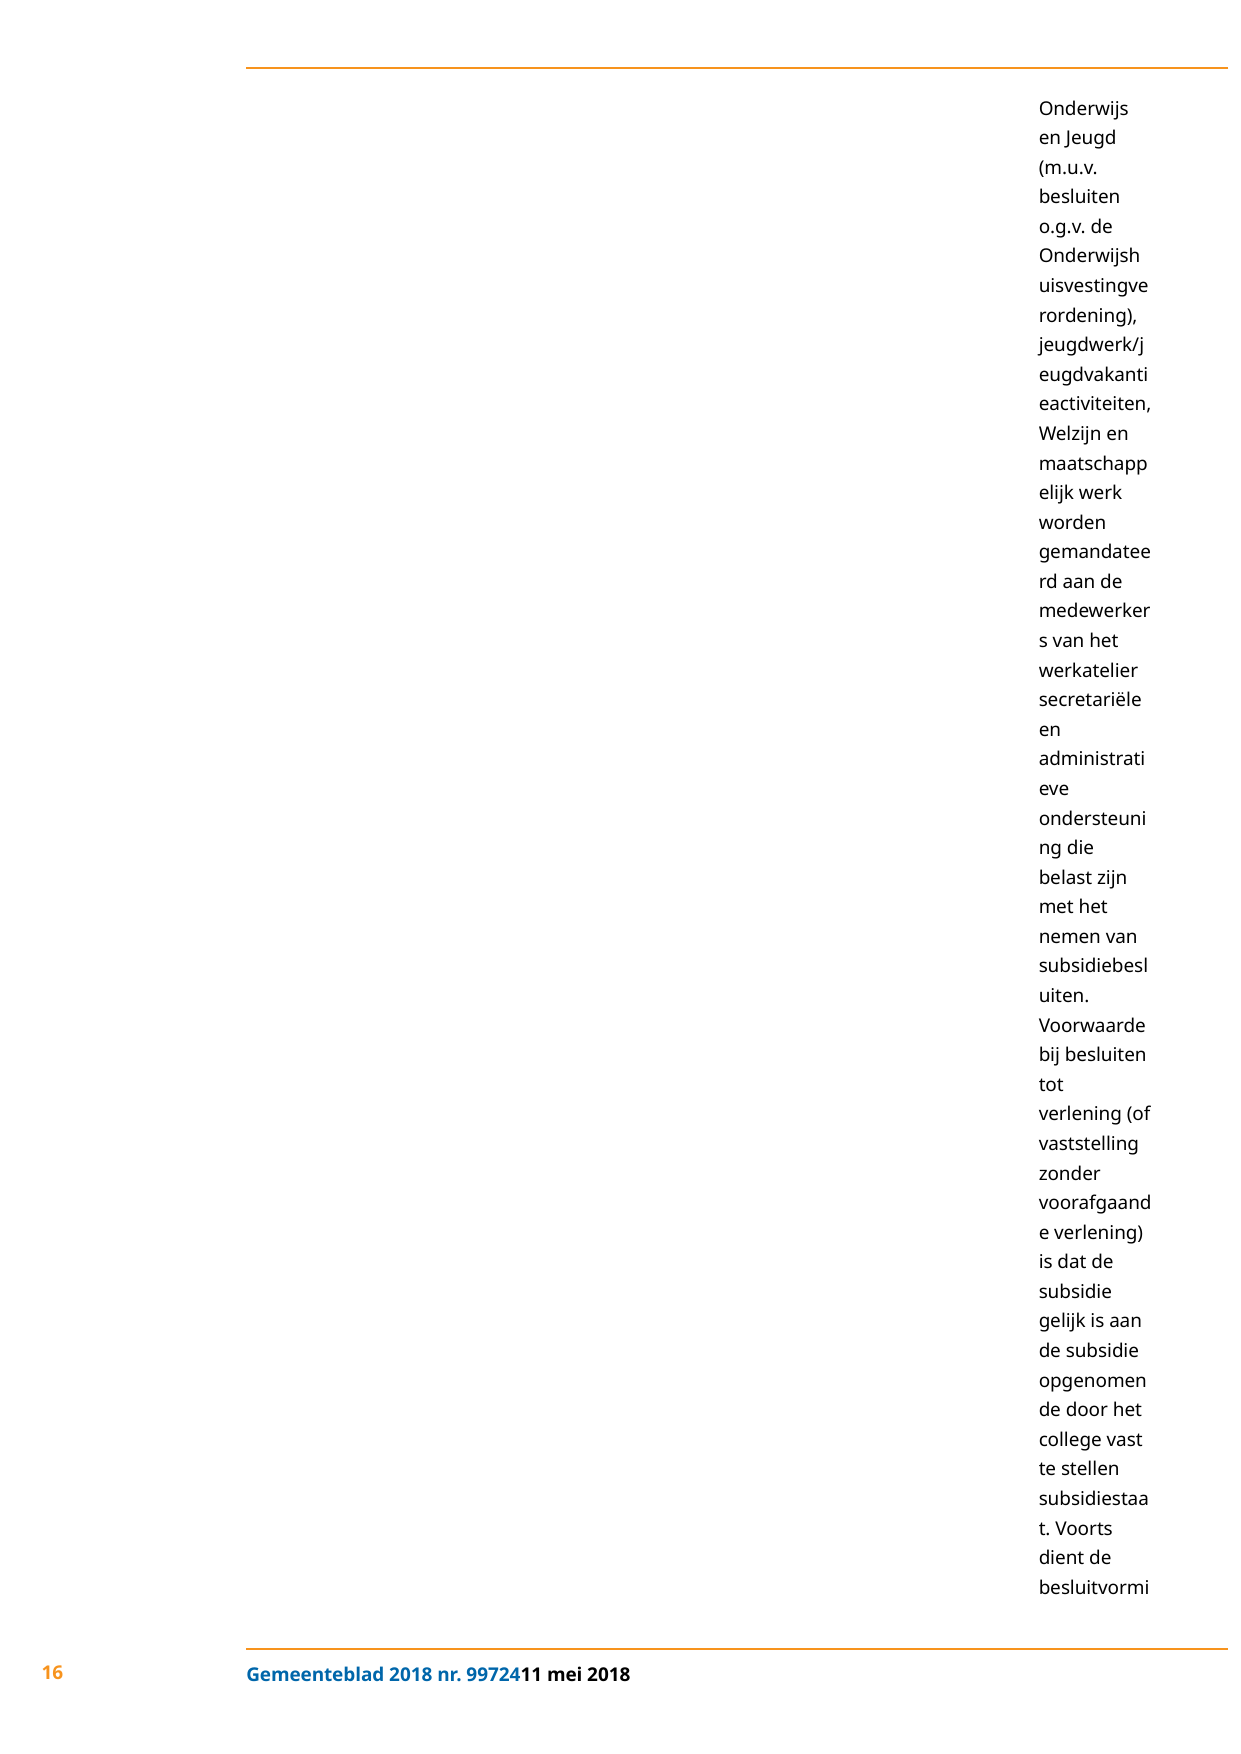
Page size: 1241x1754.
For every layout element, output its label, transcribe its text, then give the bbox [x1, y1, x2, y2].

picture [41, 47, 231, 172]
table_cell [361, 95, 700, 1600]
table_cell [248, 95, 361, 1600]
table_cell [926, 95, 1038, 1600]
table_cell [700, 95, 813, 1600]
table_cell Onderwijs en Jeugd (m.u.v. besluiten o.g.v. de Onderwijshuisvestingverordening), jeugdwerk/jeugdvakantieactiviteiten, Welzijn en maatschappelijk werk worden gemandateerd aan de medewerkers van het werkatelier secretariële en administratieve ondersteuning die belast zijn met het nemen van subsidiebesluiten. Voorwaarde bij besluiten tot verlening (of vaststelling zonder voorafgaande verlening) is dat de subsidie gelijk is aan de subsidie opgenomen de door het college vast te stellen subsidiestaat. Voorts dient de besluitvormi [1039, 95, 1152, 1600]
table_cell [813, 95, 926, 1600]
